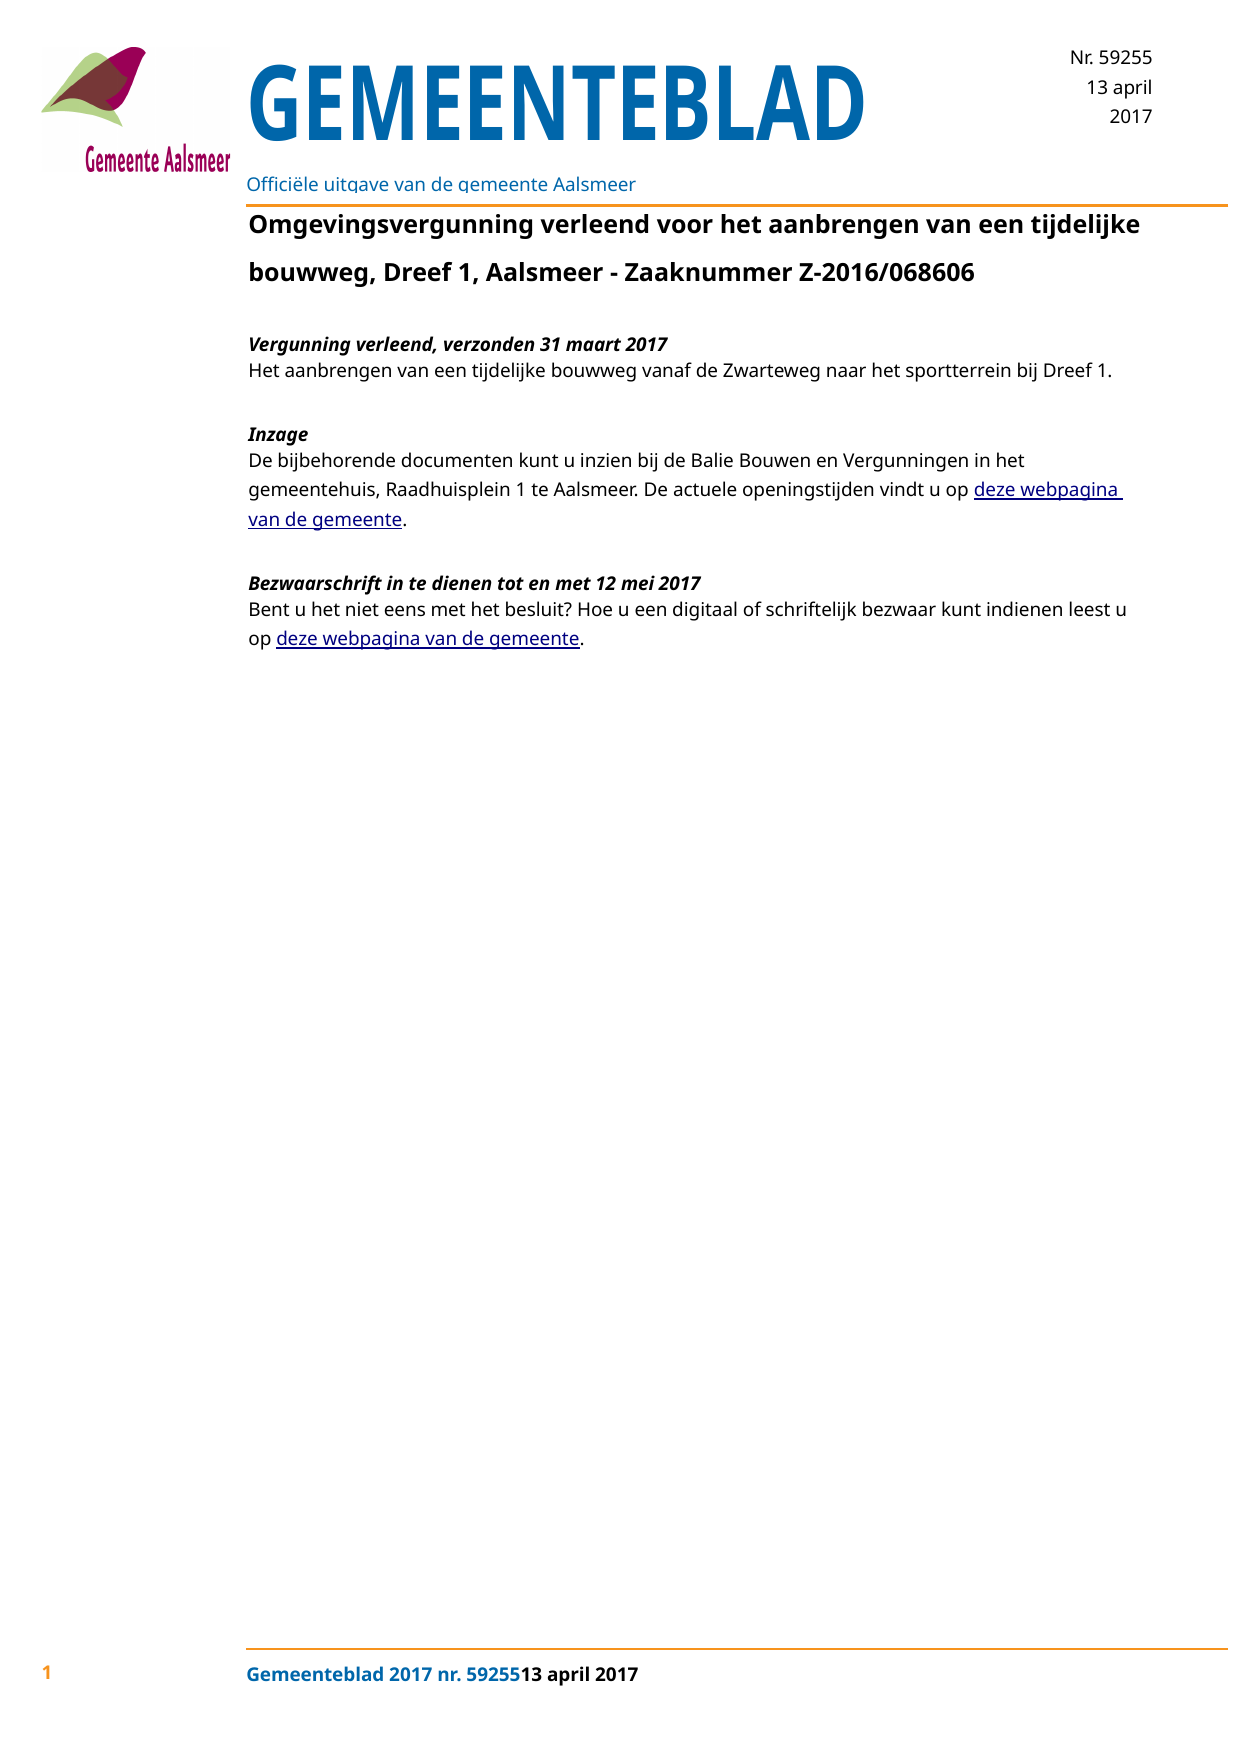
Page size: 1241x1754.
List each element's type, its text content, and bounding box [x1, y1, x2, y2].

text Bezwaarschrift in te dienen tot en met 12 mei 2017 [248, 570, 1152, 596]
text Inzage [248, 421, 1152, 447]
text Bent u het niet eens met het besluit? Hoe u een digitaal of schriftelijk bezwaar kunt indienen leest u op deze webpagina van de gemeente. [248, 596, 1152, 651]
text Vergunning verleend, verzonden 31 maart 2017 [248, 331, 1152, 357]
text De bijbehorende documenten kunt u inzien bij de Balie Bouwen en Vergunningen in het gemeentehuis, Raadhuisplein 1 te Aalsmeer. De actuele openingstijden vindt u op deze webpagina van de gemeente. [248, 447, 1152, 532]
picture [41, 47, 231, 172]
text Omgevingsvergunning verleend voor het aanbrengen van een tijdelijke bouwweg, Dreef 1, Aalsmeer - Zaaknummer Z-2016/068606 [248, 207, 1152, 288]
text Het aanbrengen van een tijdelijke bouwweg vanaf de Zwarteweg naar het sportterrein bij Dreef 1. [248, 357, 1152, 383]
